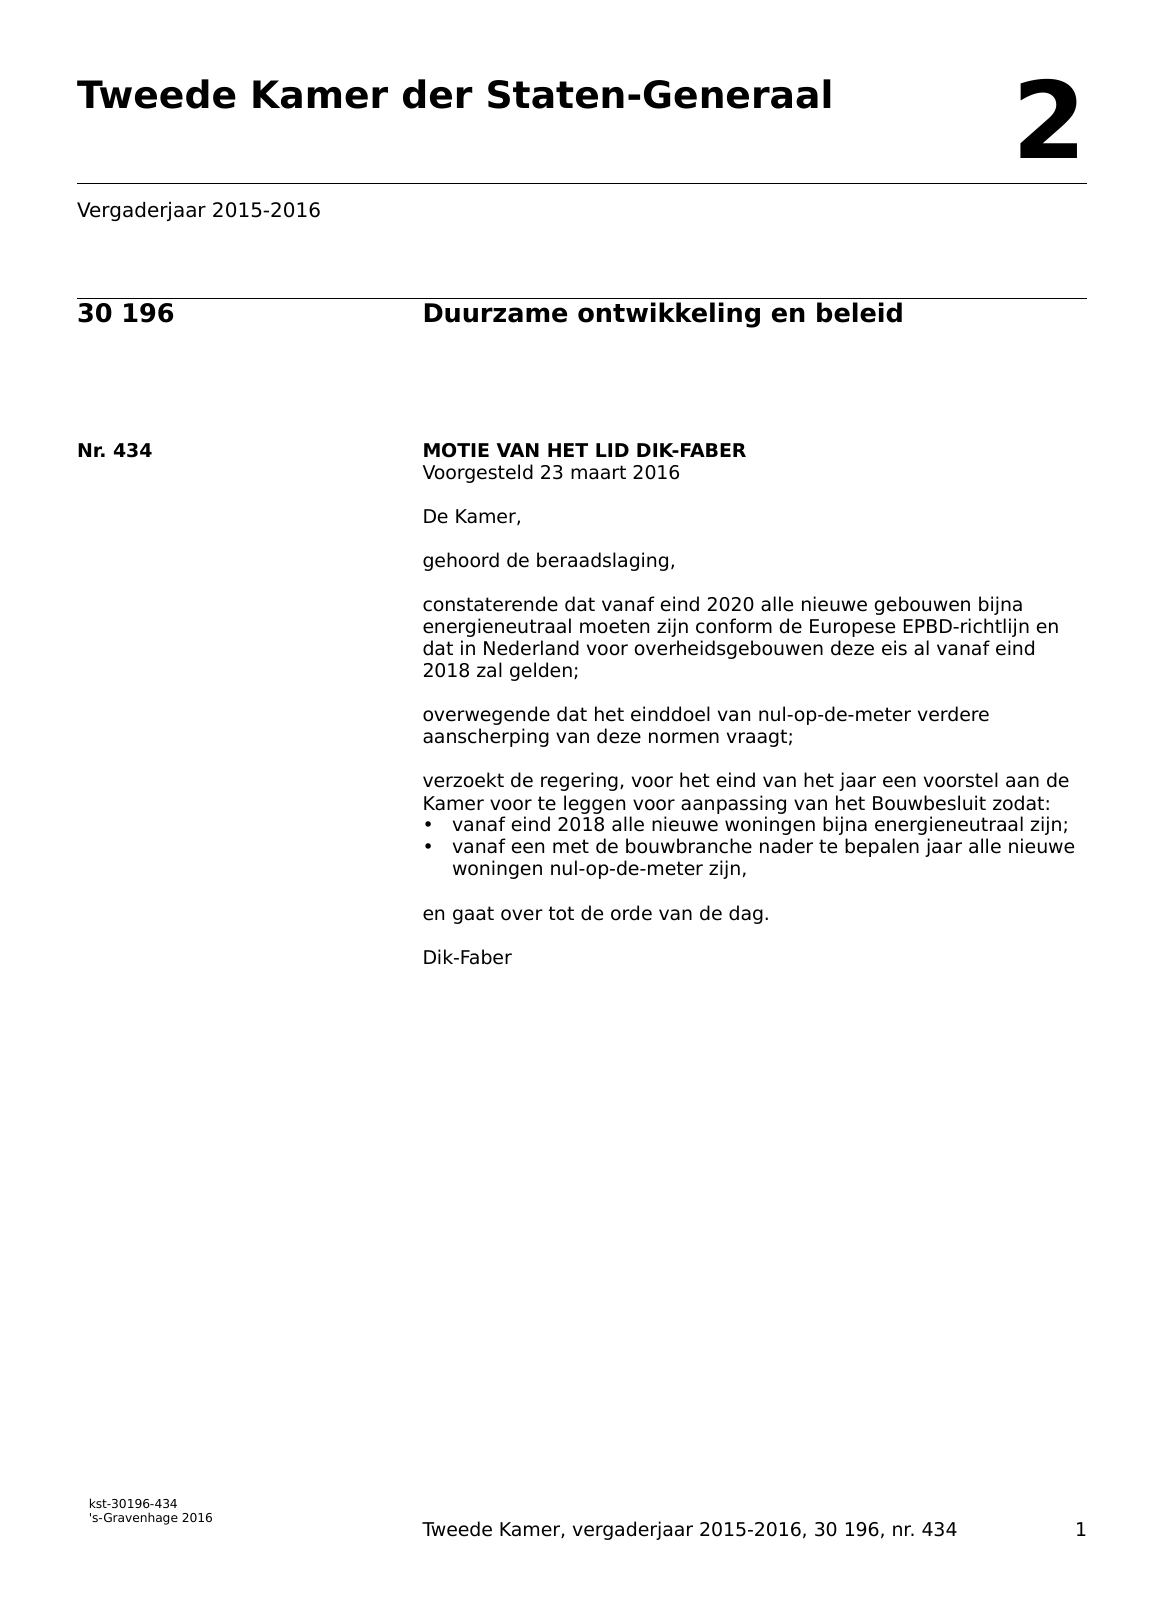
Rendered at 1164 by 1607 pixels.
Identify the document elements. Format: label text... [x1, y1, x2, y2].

text en gaat over tot de orde van de dag. [422, 902, 1087, 924]
text gehoord de beraadslaging, [422, 550, 1087, 572]
subtitle Nr. 434 MOTIE VAN HET LID DIK-FABER [77, 440, 1087, 462]
text • vanaf een met de bouwbranche nader te bepalen jaar alle nieuwe woningen nul-op-de-meter zijn, [422, 836, 1087, 880]
text De Kamer, [422, 506, 1087, 528]
text overwegende dat het einddoel van nul-op-de-meter verdere aanscherping van deze normen vraagt; [422, 704, 1087, 748]
text 's-Gravenhage 2016 [88, 1511, 323, 1525]
table_cell Vergaderjaar 2015-2016 [77, 184, 1087, 298]
text constaterende dat vanaf eind 2020 alle nieuwe gebouwen bijna energieneutraal moeten zijn conform de Europese EPBD-richtlijn en dat in Nederland voor overheidsgebouwen deze eis al vanaf eind 2018 zal gelden; [422, 594, 1087, 682]
text verzoekt de regering, voor het eind van het jaar een voorstel aan de Kamer voor te leggen voor aanpassing van het Bouwbesluit zodat: [422, 770, 1087, 814]
text Voorgesteld 23 maart 2016 [422, 462, 1087, 484]
table_header 2 [886, 59, 1087, 183]
text • vanaf eind 2018 alle nieuwe woningen bijna energieneutraal zijn; [422, 814, 1087, 836]
subtitle 30 196 Duurzame ontwikkeling en beleid [77, 299, 1087, 329]
text Dik-Faber [422, 947, 1087, 969]
table_header Tweede Kamer der Staten-Generaal [77, 59, 886, 183]
text kst-30196-434 [88, 1497, 323, 1511]
